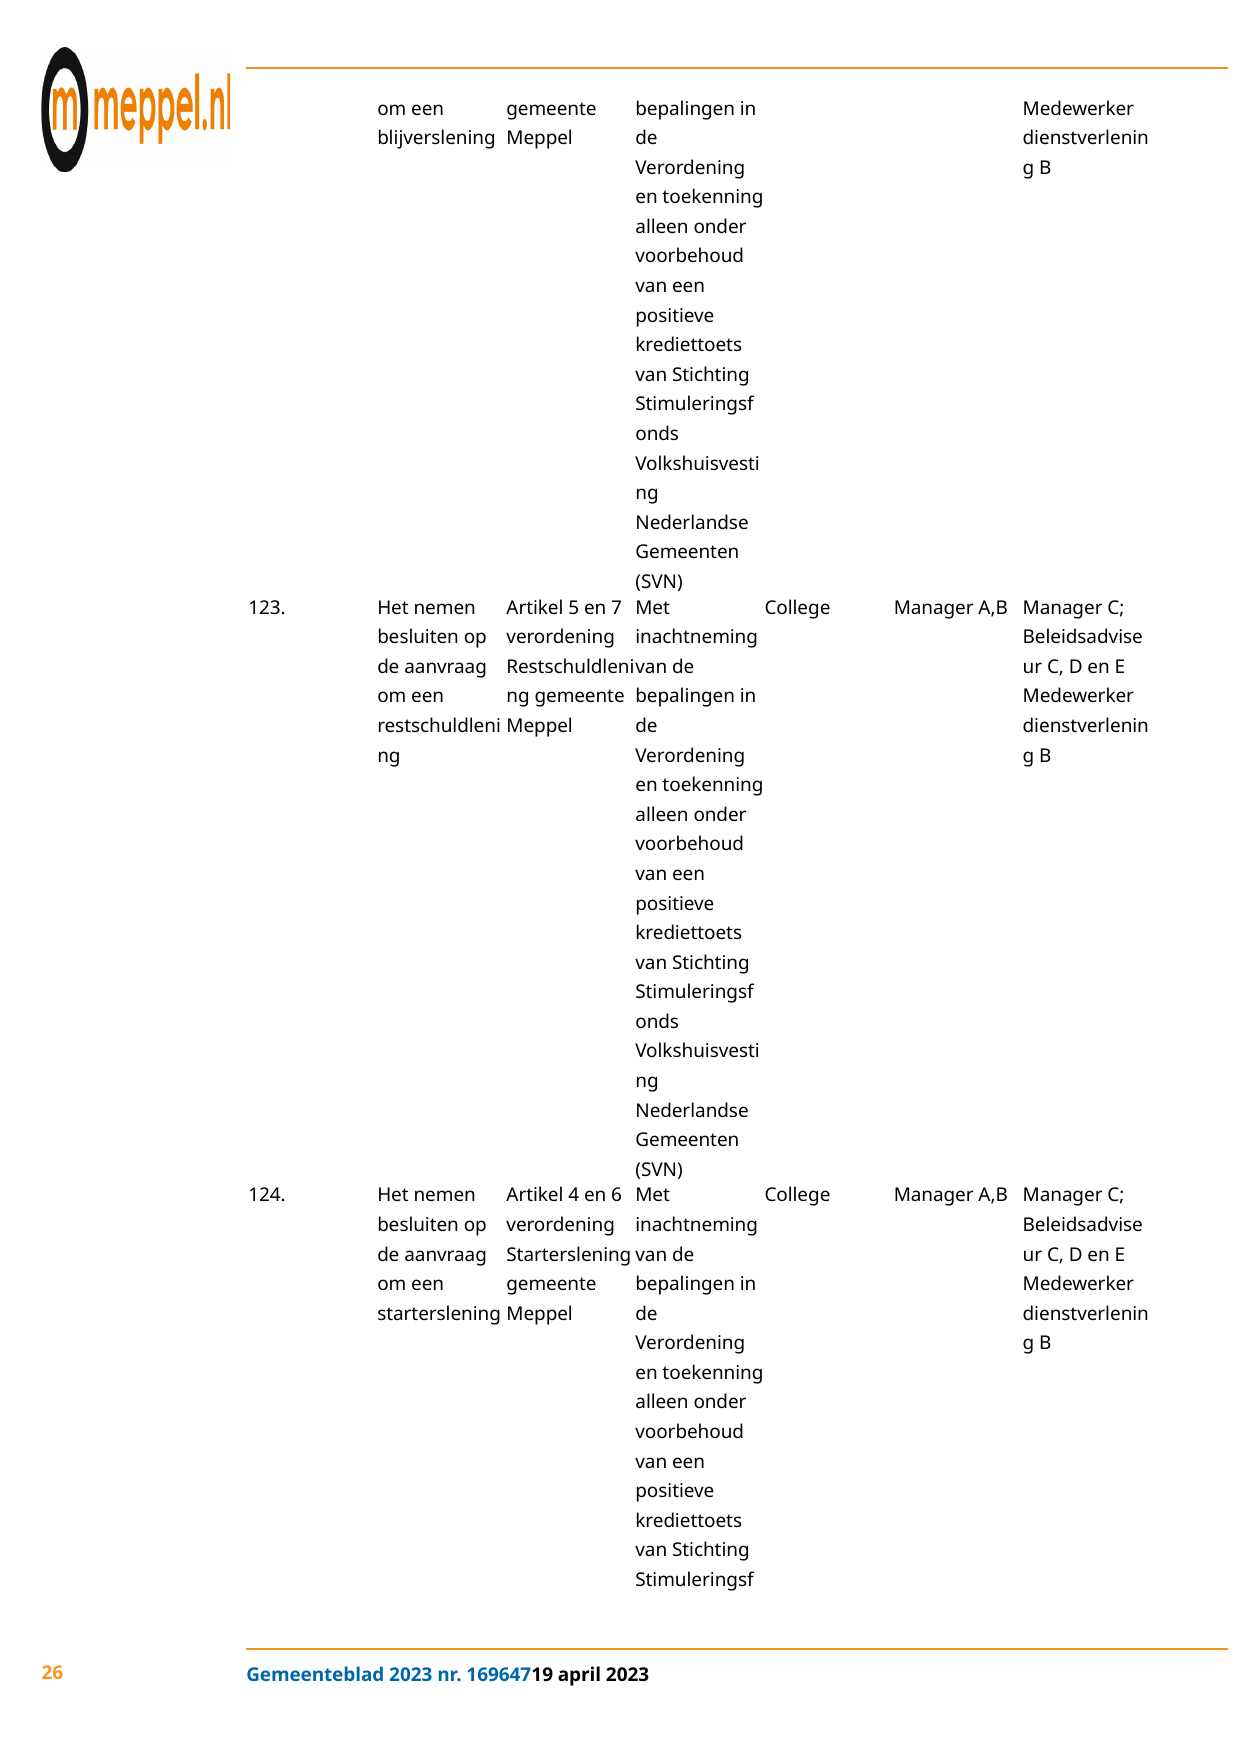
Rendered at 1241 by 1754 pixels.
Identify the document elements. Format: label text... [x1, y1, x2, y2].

picture [41, 47, 231, 172]
table_cell gemeente Meppel [506, 95, 635, 594]
table_cell 124. [248, 1182, 377, 1592]
table_cell College [764, 1182, 893, 1592]
table_cell Manager C; Beleidsadviseur C, D en E Medewerker dienstverlening B [1023, 594, 1152, 1182]
table_cell [248, 95, 377, 594]
table_cell Met inachtneming van de bepalingen in de Verordening en toekenning alleen onder voorbehoud van een positieve krediettoets van Stichting Stimuleringsfonds Volkshuisvesting Nederlandse Gemeenten (SVN) [635, 594, 764, 1182]
table_cell [894, 95, 1022, 594]
table_cell [764, 95, 893, 594]
table_cell Artikel 4 en 6 verordening Starterslening gemeente Meppel [506, 1182, 635, 1592]
table_cell Het nemen besluiten op de aanvraag om een restschuldlening [377, 594, 506, 1182]
table_cell bepalingen in de Verordening en toekenning alleen onder voorbehoud van een positieve krediettoets van Stichting Stimuleringsfonds Volkshuisvesting Nederlandse Gemeenten (SVN) [635, 95, 764, 594]
table_cell 123. [248, 594, 377, 1182]
table_cell Manager A,B [894, 594, 1022, 1182]
table_cell Met inachtneming van de bepalingen in de Verordening en toekenning alleen onder voorbehoud van een positieve krediettoets van Stichting Stimuleringsf [635, 1182, 764, 1592]
table_cell College [764, 594, 893, 1182]
table_cell Het nemen besluiten op de aanvraag om een starterslening [377, 1182, 506, 1592]
table_cell om een blijverslening [377, 95, 506, 594]
table_cell Artikel 5 en 7 verordening Restschuldlening gemeente Meppel [506, 594, 635, 1182]
table_cell Medewerker dienstverlening B [1023, 95, 1152, 594]
table_cell Manager C; Beleidsadviseur C, D en E Medewerker dienstverlening B [1023, 1182, 1152, 1592]
table_cell Manager A,B [894, 1182, 1022, 1592]
